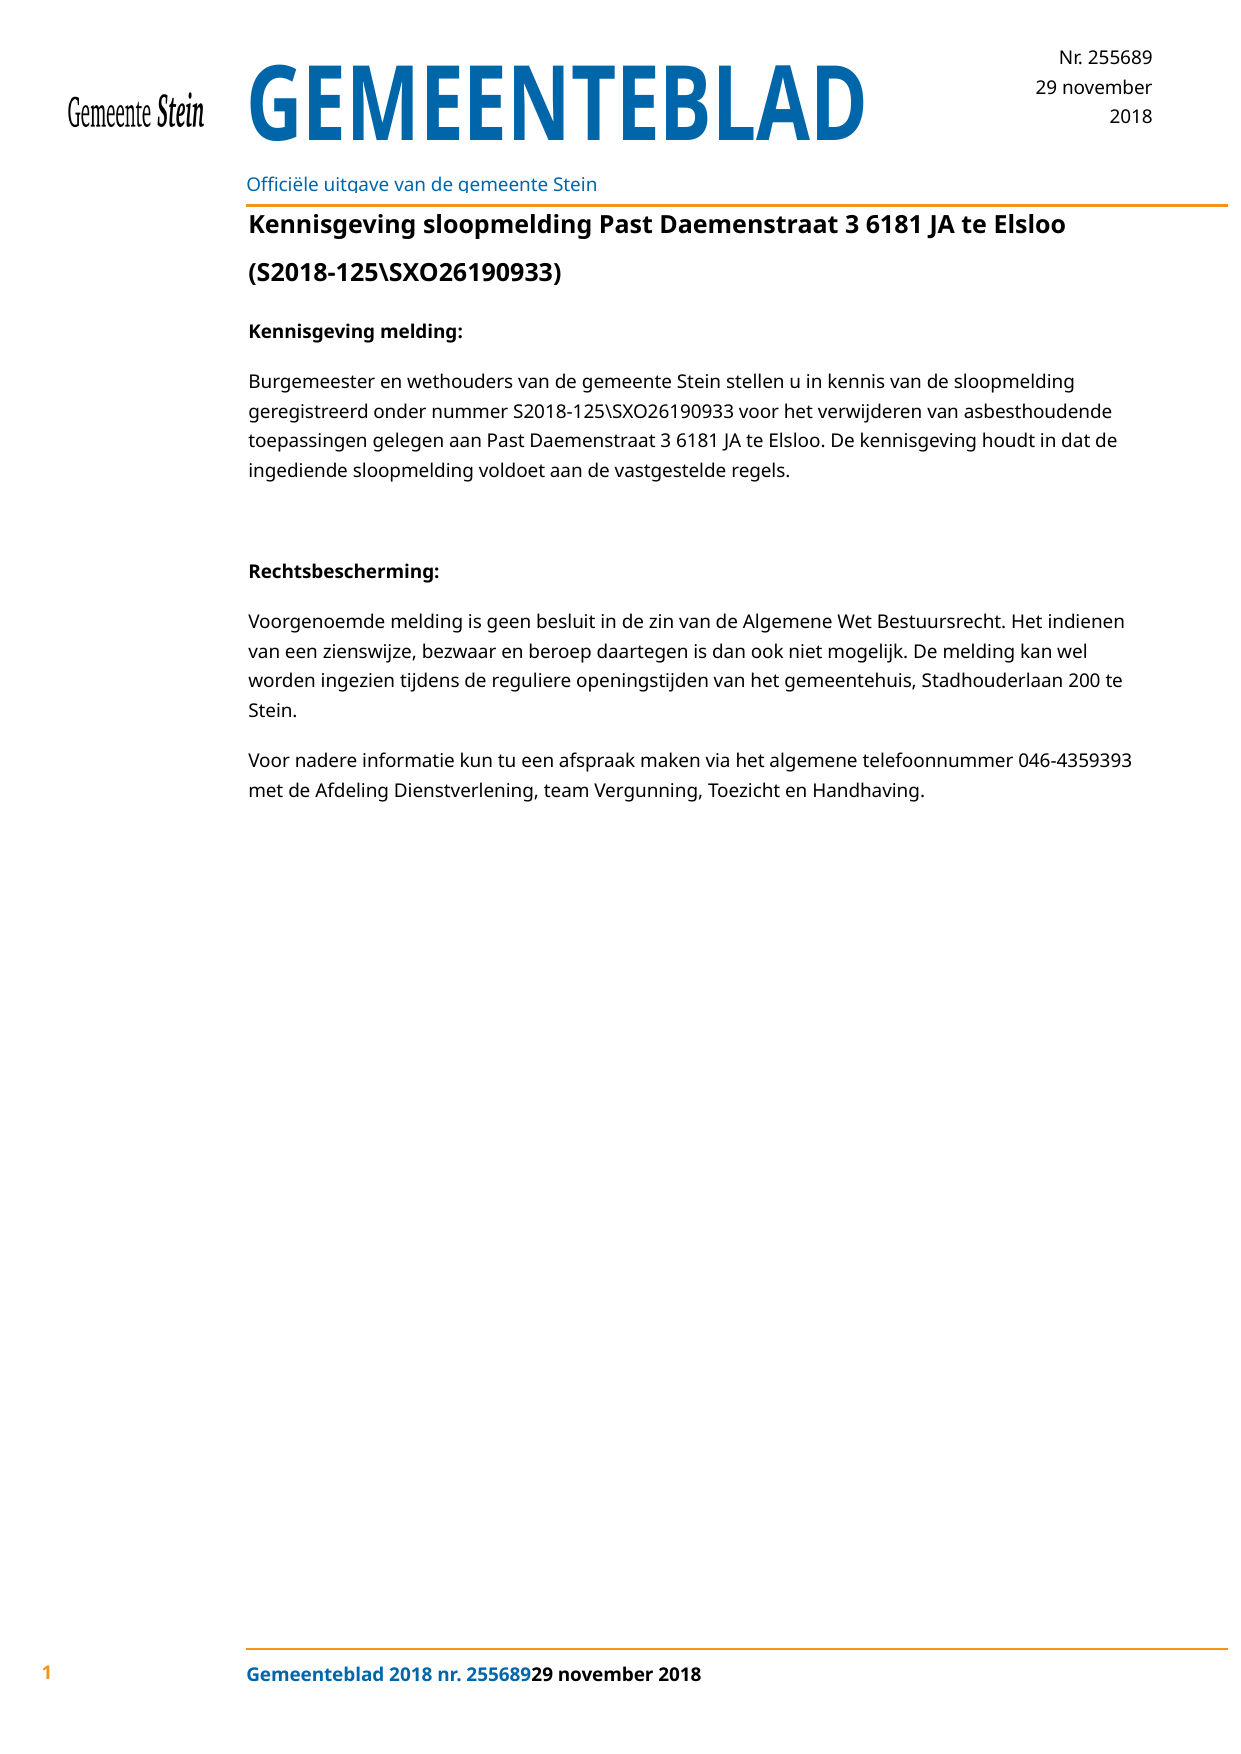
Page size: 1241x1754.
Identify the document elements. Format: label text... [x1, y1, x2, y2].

picture [41, 47, 231, 172]
text Voor nadere informatie kun tu een afspraak maken via het algemene telefoonnummer 046-4359393 met de Afdeling Dienstverlening, team Vergunning, Toezicht en Handhaving. [248, 747, 1152, 803]
text Kennisgeving melding: [248, 318, 1152, 344]
text Rechtsbescherming: [248, 558, 1152, 584]
text Kennisgeving sloopmelding Past Daemenstraat 3 6181 JA te Elsloo (S2018-125\SXO26190933) [248, 207, 1152, 288]
text Voorgenoemde melding is geen besluit in de zin van de Algemene Wet Bestuursrecht. Het indienen van een zienswijze, bezwaar en beroep daartegen is dan ook niet mogelijk. De melding kan wel worden ingezien tijdens de reguliere openingstijden van het gemeentehuis, Stadhouderlaan 200 te Stein. [248, 608, 1152, 723]
text Burgemeester en wethouders van de gemeente Stein stellen u in kennis van de sloopmelding geregistreerd onder nummer S2018-125\SXO26190933 voor het verwijderen van asbesthoudende toepassingen gelegen aan Past Daemenstraat 3 6181 JA te Elsloo. De kennisgeving houdt in dat de ingediende sloopmelding voldoet aan de vastgestelde regels. [248, 368, 1152, 483]
